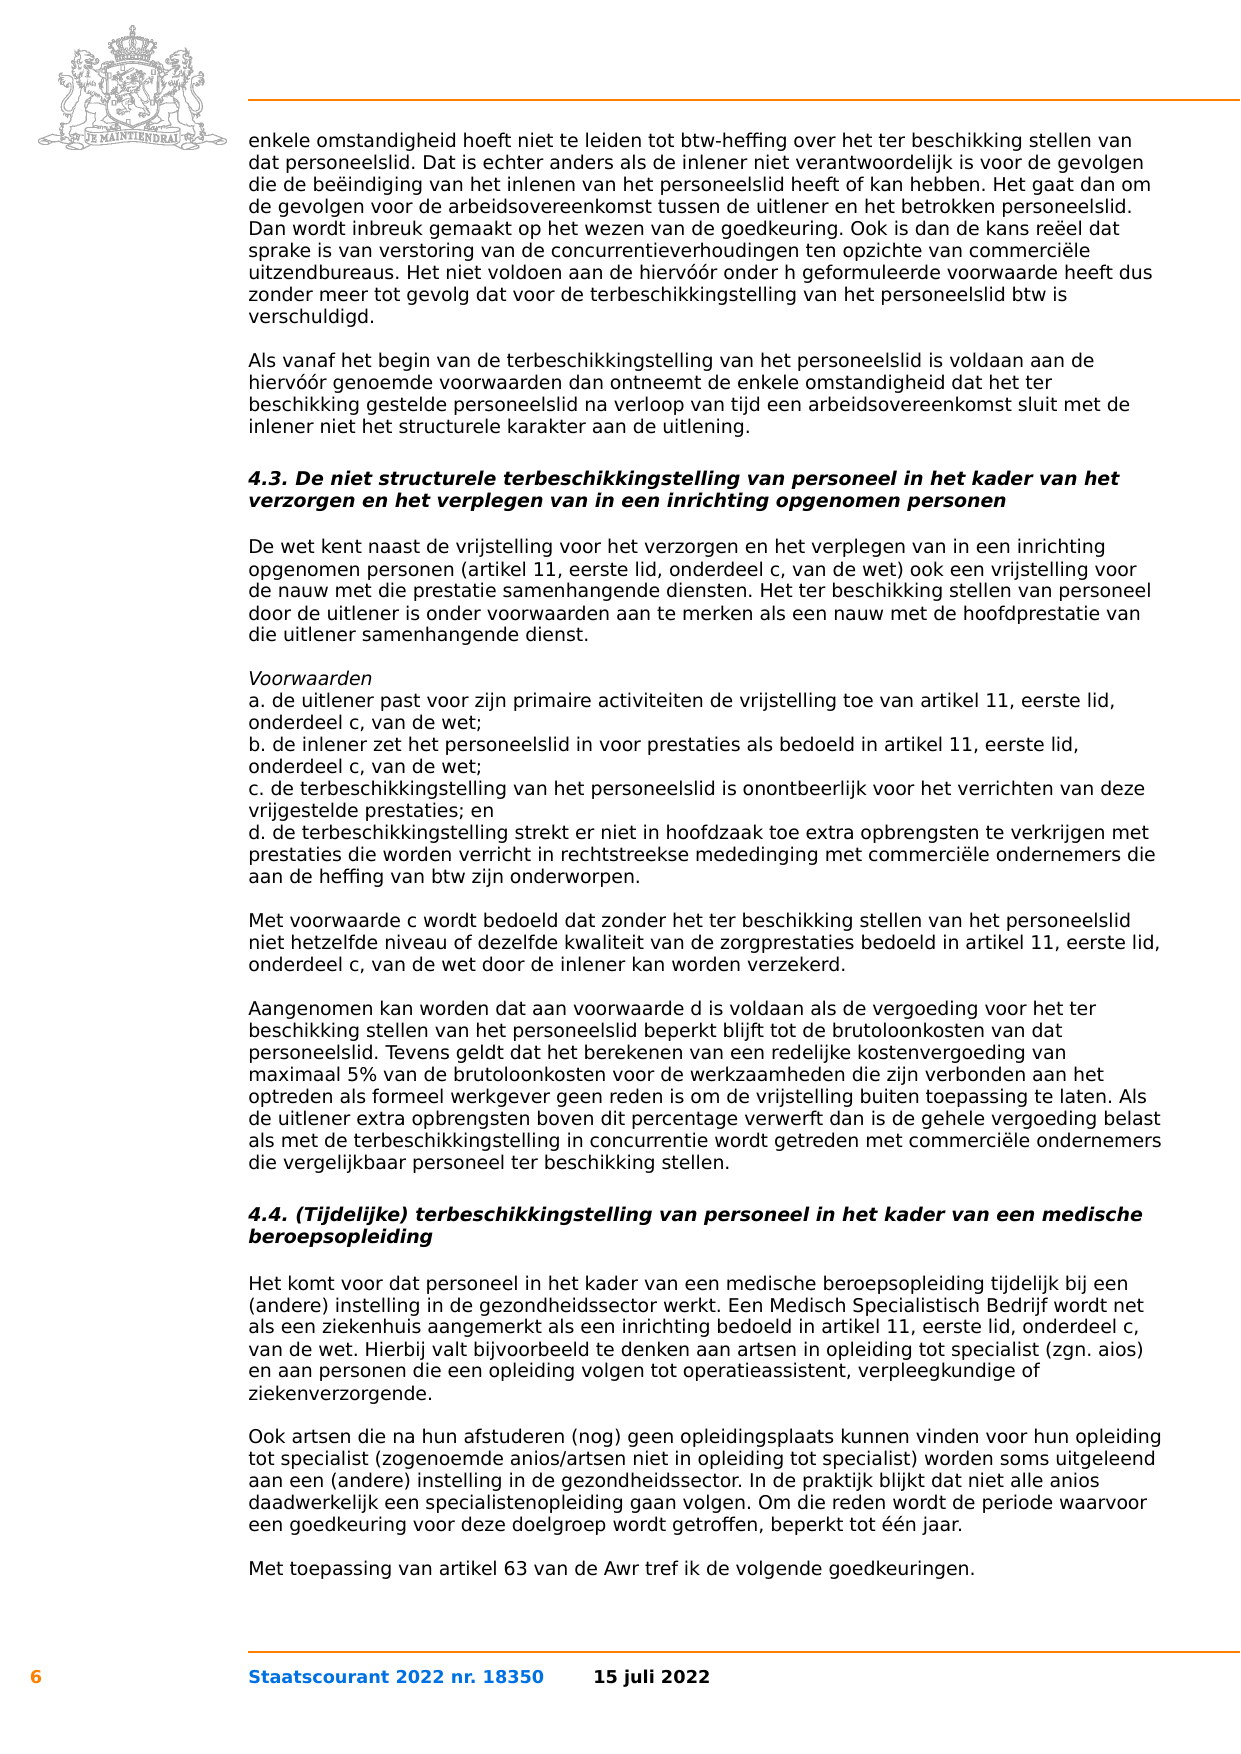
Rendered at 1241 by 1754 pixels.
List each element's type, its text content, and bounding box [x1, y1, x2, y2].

text Het komt voor dat personeel in het kader van een medische beroepsopleiding tijdelijk bij een (andere) instelling in de gezondheidssector werkt. Een Medisch Specialistisch Bedrijf wordt net als een ziekenhuis aangemerkt als een inrichting bedoeld in artikel 11, eerste lid, onderdeel c, van de wet. Hierbij valt bijvoorbeeld te denken aan artsen in opleiding tot specialist (zgn. aios) en aan personen die een opleiding volgen tot operatieassistent, verpleegkundige of ziekenverzorgende. [248, 1272, 1163, 1404]
text Ook artsen die na hun afstuderen (nog) geen opleidingsplaats kunnen vinden voor hun opleiding tot specialist (zogenoemde anios/artsen niet in opleiding tot specialist) worden soms uitgeleend aan een (andere) instelling in de gezondheidssector. In de praktijk blijkt dat niet alle anios daadwerkelijk een specialistenopleiding gaan volgen. Om die reden wordt de periode waarvoor een goedkeuring voor deze doelgroep wordt getroffen, beperkt tot één jaar. [248, 1426, 1163, 1536]
text a. de uitlener past voor zijn primaire activiteiten de vrijstelling toe van artikel 11, eerste lid, onderdeel c, van de wet; [248, 690, 1163, 734]
subtitle 4.4. (Tijdelijke) terbeschikkingstelling van personeel in het kader van een medische beroepsopleiding [248, 1203, 1163, 1247]
text Met voorwaarde c wordt bedoeld dat zonder het ter beschikking stellen van het personeelslid niet hetzelfde niveau of dezelfde kwaliteit van de zorgprestaties bedoeld in artikel 11, eerste lid, onderdeel c, van de wet door de inlener kan worden verzekerd. [248, 910, 1163, 976]
text enkele omstandigheid hoeft niet te leiden tot btw-heffing over het ter beschikking stellen van dat personeelslid. Dat is echter anders als de inlener niet verantwoordelijk is voor de gevolgen die de beëindiging van het inlenen van het personeelslid heeft of kan hebben. Het gaat dan om de gevolgen voor de arbeidsovereenkomst tussen de uitlener en het betrokken personeelslid. Dan wordt inbreuk gemaakt op het wezen van de goedkeuring. Ook is dan de kans reëel dat sprake is van verstoring van de concurrentieverhoudingen ten opzichte van commerciële uitzendbureaus. Het niet voldoen aan de hiervóór onder h geformuleerde voorwaarde heeft dus zonder meer tot gevolg dat voor de terbeschikkingstelling van het personeelslid btw is verschuldigd. [248, 130, 1163, 328]
subtitle Voorwaarden [248, 668, 1163, 690]
text De wet kent naast de vrijstelling voor het verzorgen en het verplegen van in een inrichting opgenomen personen (artikel 11, eerste lid, onderdeel c, van de wet) ook een vrijstelling voor de nauw met die prestatie samenhangende diensten. Het ter beschikking stellen van personeel door de uitlener is onder voorwaarden aan te merken als een nauw met de hoofdprestatie van die uitlener samenhangende dienst. [248, 536, 1163, 646]
text Als vanaf het begin van de terbeschikkingstelling van het personeelslid is voldaan aan de hiervóór genoemde voorwaarden dan ontneemt de enkele omstandigheid dat het ter beschikking gestelde personeelslid na verloop van tijd een arbeidsovereenkomst sluit met de inlener niet het structurele karakter aan de uitlening. [248, 349, 1163, 437]
picture [38, 25, 227, 150]
text Aangenomen kan worden dat aan voorwaarde d is voldaan als de vergoeding voor het ter beschikking stellen van het personeelslid beperkt blijft tot de brutoloonkosten van dat personeelslid. Tevens geldt dat het berekenen van een redelijke kostenvergoeding van maximaal 5% van de brutoloonkosten voor de werkzaamheden die zijn verbonden aan het optreden als formeel werkgever geen reden is om de vrijstelling buiten toepassing te laten. Als de uitlener extra opbrengsten boven dit percentage verwerft dan is de gehele vergoeding belast als met de terbeschikkingstelling in concurrentie wordt getreden met commerciële ondernemers die vergelijkbaar personeel ter beschikking stellen. [248, 998, 1163, 1173]
text b. de inlener zet het personeelslid in voor prestaties als bedoeld in artikel 11, eerste lid, onderdeel c, van de wet; [248, 734, 1163, 778]
text c. de terbeschikkingstelling van het personeelslid is onontbeerlijk voor het verrichten van deze vrijgestelde prestaties; en [248, 778, 1163, 822]
subtitle 4.3. De niet structurele terbeschikkingstelling van personeel in het kader van het verzorgen en het verplegen van in een inrichting opgenomen personen [248, 467, 1163, 511]
text d. de terbeschikkingstelling strekt er niet in hoofdzaak toe extra opbrengsten te verkrijgen met prestaties die worden verricht in rechtstreekse mededinging met commerciële ondernemers die aan de heffing van btw zijn onderworpen. [248, 822, 1163, 888]
text Met toepassing van artikel 63 van de Awr tref ik de volgende goedkeuringen. [248, 1558, 1163, 1580]
